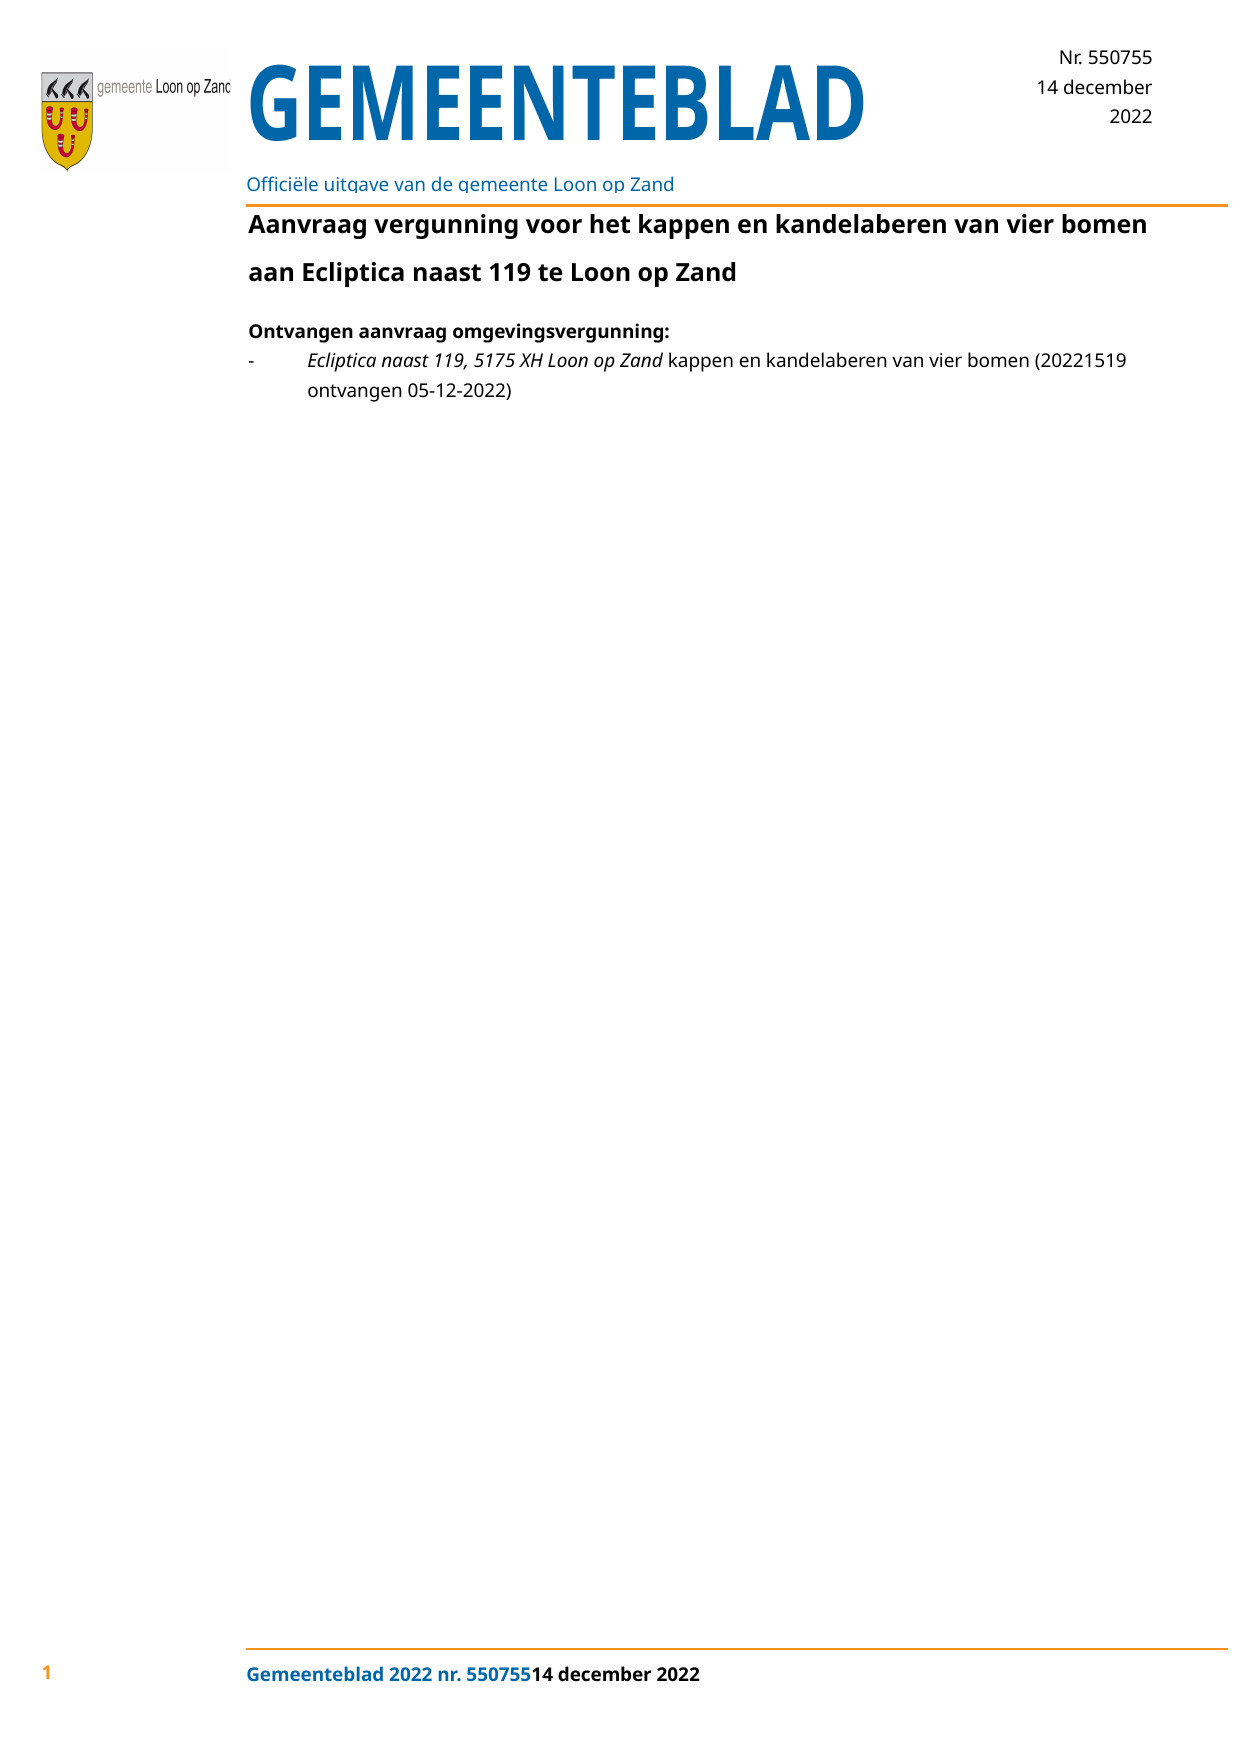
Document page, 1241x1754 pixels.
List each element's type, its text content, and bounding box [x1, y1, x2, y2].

text Aanvraag vergunning voor het kappen en kandelaberen van vier bomen aan Ecliptica naast 119 te Loon op Zand [248, 207, 1152, 288]
picture [41, 47, 231, 172]
text Ontvangen aanvraag omgevingsvergunning: [248, 318, 1152, 344]
list Ecliptica naast 119, 5175 XH Loon op Zand kappen en kandelaberen van vier bomen (20221519 ontvangen 05-12-2022) [248, 347, 1152, 403]
